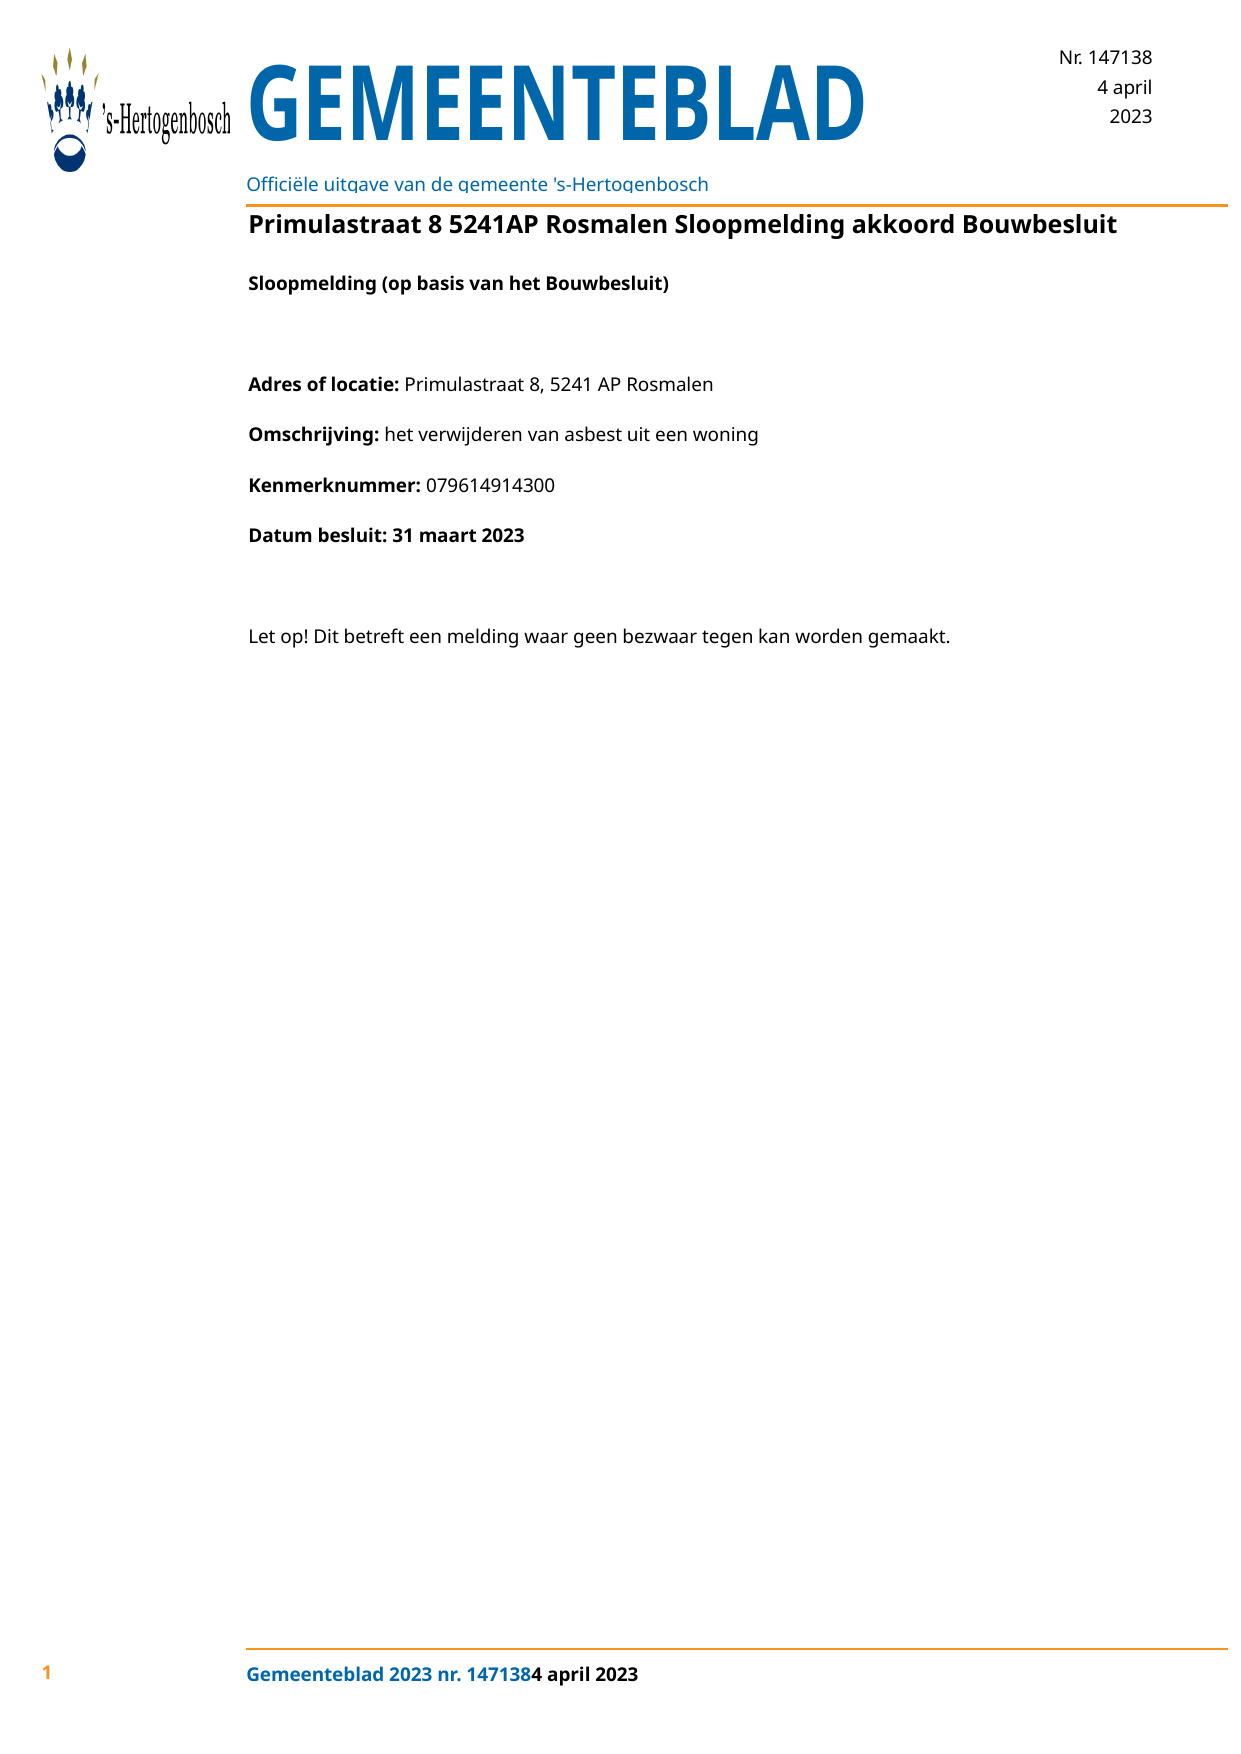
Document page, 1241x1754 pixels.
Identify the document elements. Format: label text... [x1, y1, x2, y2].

text Kenmerknummer: 079614914300 [248, 472, 1152, 498]
text Adres of locatie: Primulastraat 8, 5241 AP Rosmalen [248, 371, 1152, 397]
text Let op! Dit betreft een melding waar geen bezwaar tegen kan worden gemaakt. [248, 623, 1152, 649]
text Primulastraat 8 5241AP Rosmalen Sloopmelding akkoord Bouwbesluit [248, 207, 1152, 241]
text Omschrijving: het verwijderen van asbest uit een woning [248, 422, 1152, 447]
text Datum besluit: 31 maart 2023 [248, 522, 1152, 548]
text Sloopmelding (op basis van het Bouwbesluit) [248, 270, 1152, 296]
picture [41, 47, 231, 172]
